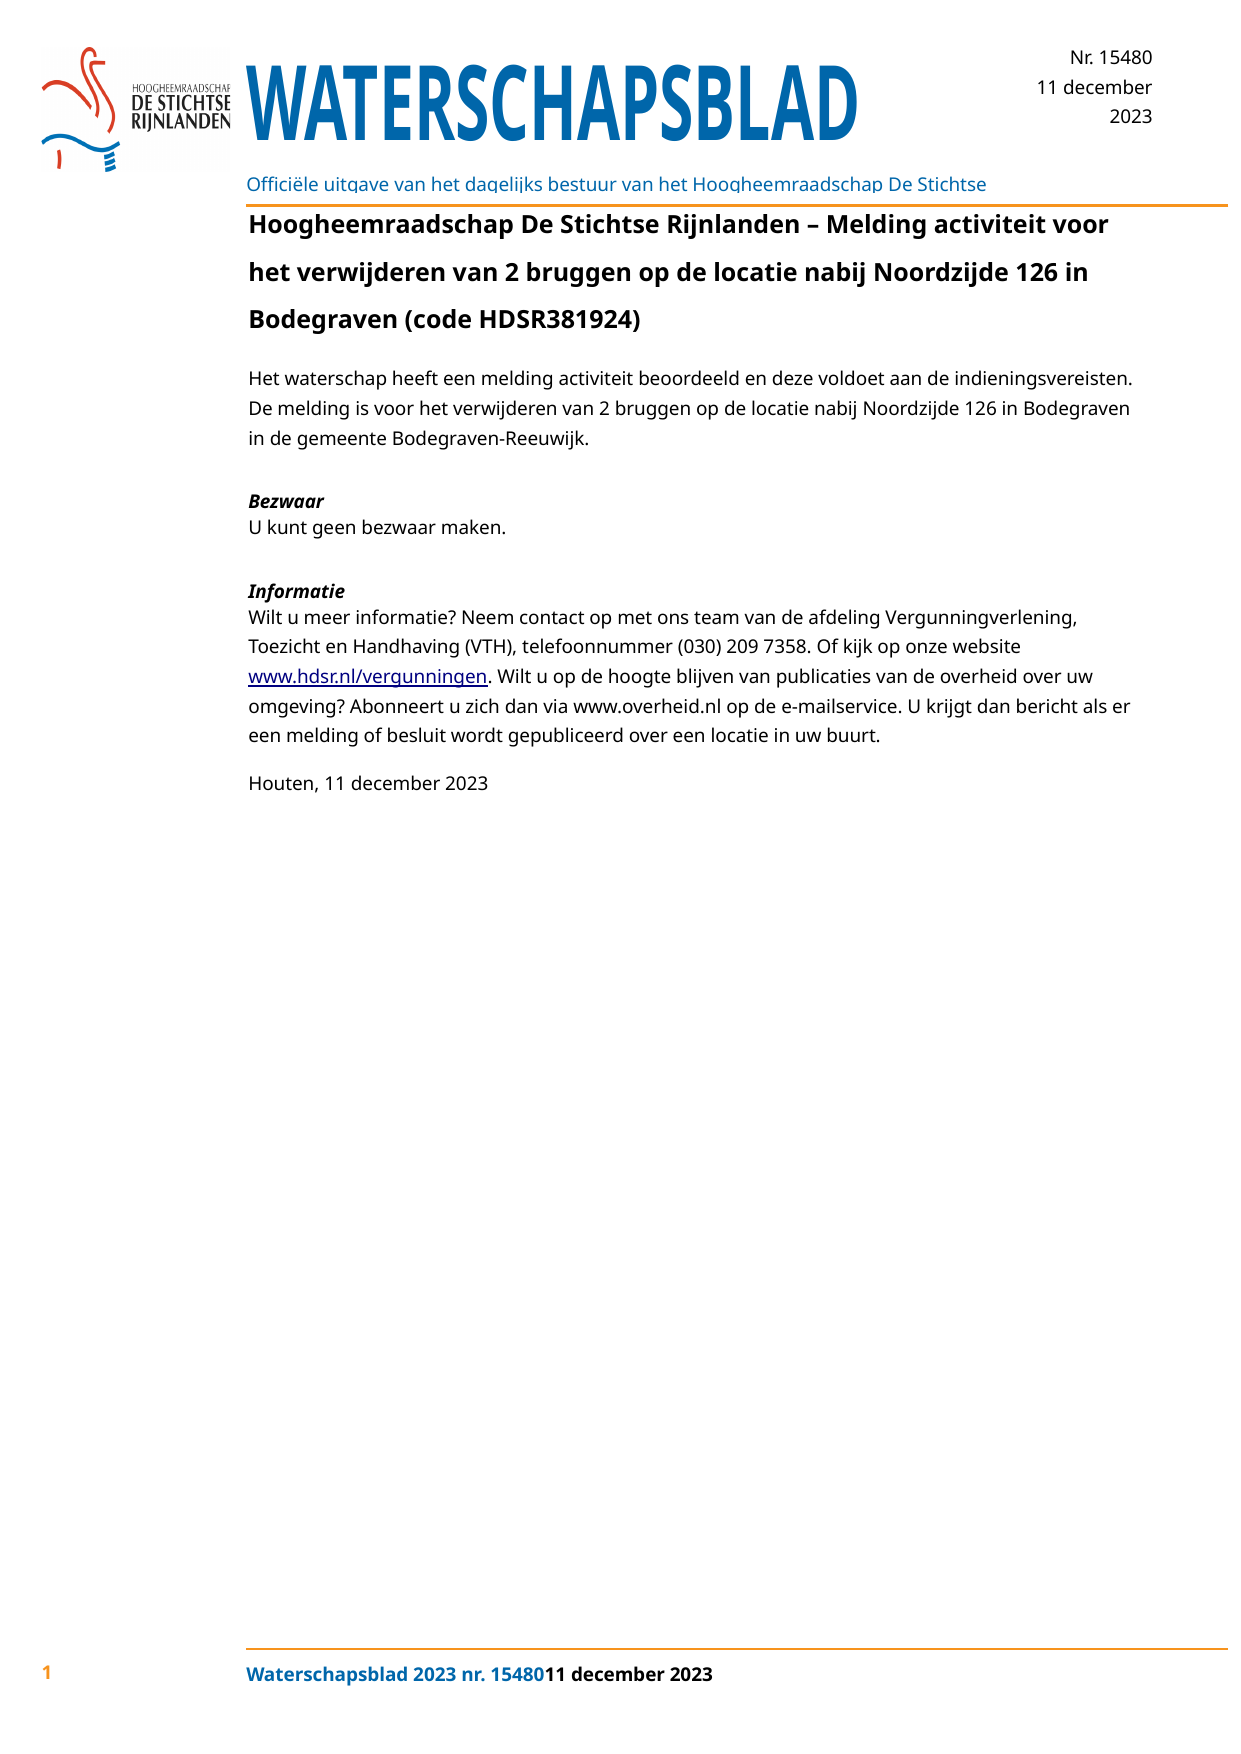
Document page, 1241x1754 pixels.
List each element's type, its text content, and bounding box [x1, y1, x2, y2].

text Hoogheemraadschap De Stichtse Rijnlanden – Melding activiteit voor het verwijderen van 2 bruggen op de locatie nabij Noordzijde 126 in Bodegraven (code HDSR381924) [248, 207, 1152, 336]
text Het waterschap heeft een melding activiteit beoordeeld en deze voldoet aan de indieningsvereisten. De melding is voor het verwijderen van 2 bruggen op de locatie nabij Noordzijde 126 in Bodegraven in de gemeente Bodegraven-Reeuwijk. [248, 366, 1152, 450]
text Houten, 11 december 2023 [248, 770, 1152, 796]
text Informatie [248, 578, 1152, 604]
text U kunt geen bezwaar maken. [248, 514, 1152, 540]
text Bezwaar [248, 489, 1152, 514]
picture [41, 47, 231, 172]
text Wilt u meer informatie? Neem contact op met ons team van de afdeling Vergunningverlening, Toezicht en Handhaving (VTH), telefoonnummer (030) 209 7358. Of kijk op onze website www.hdsr.nl/vergunningen. Wilt u op de hoogte blijven van publicaties van de overheid over uw omgeving? Abonneert u zich dan via www.overheid.nl op de e-mailservice. U krijgt dan bericht als er een melding of besluit wordt gepubliceerd over een locatie in uw buurt. [248, 604, 1152, 748]
